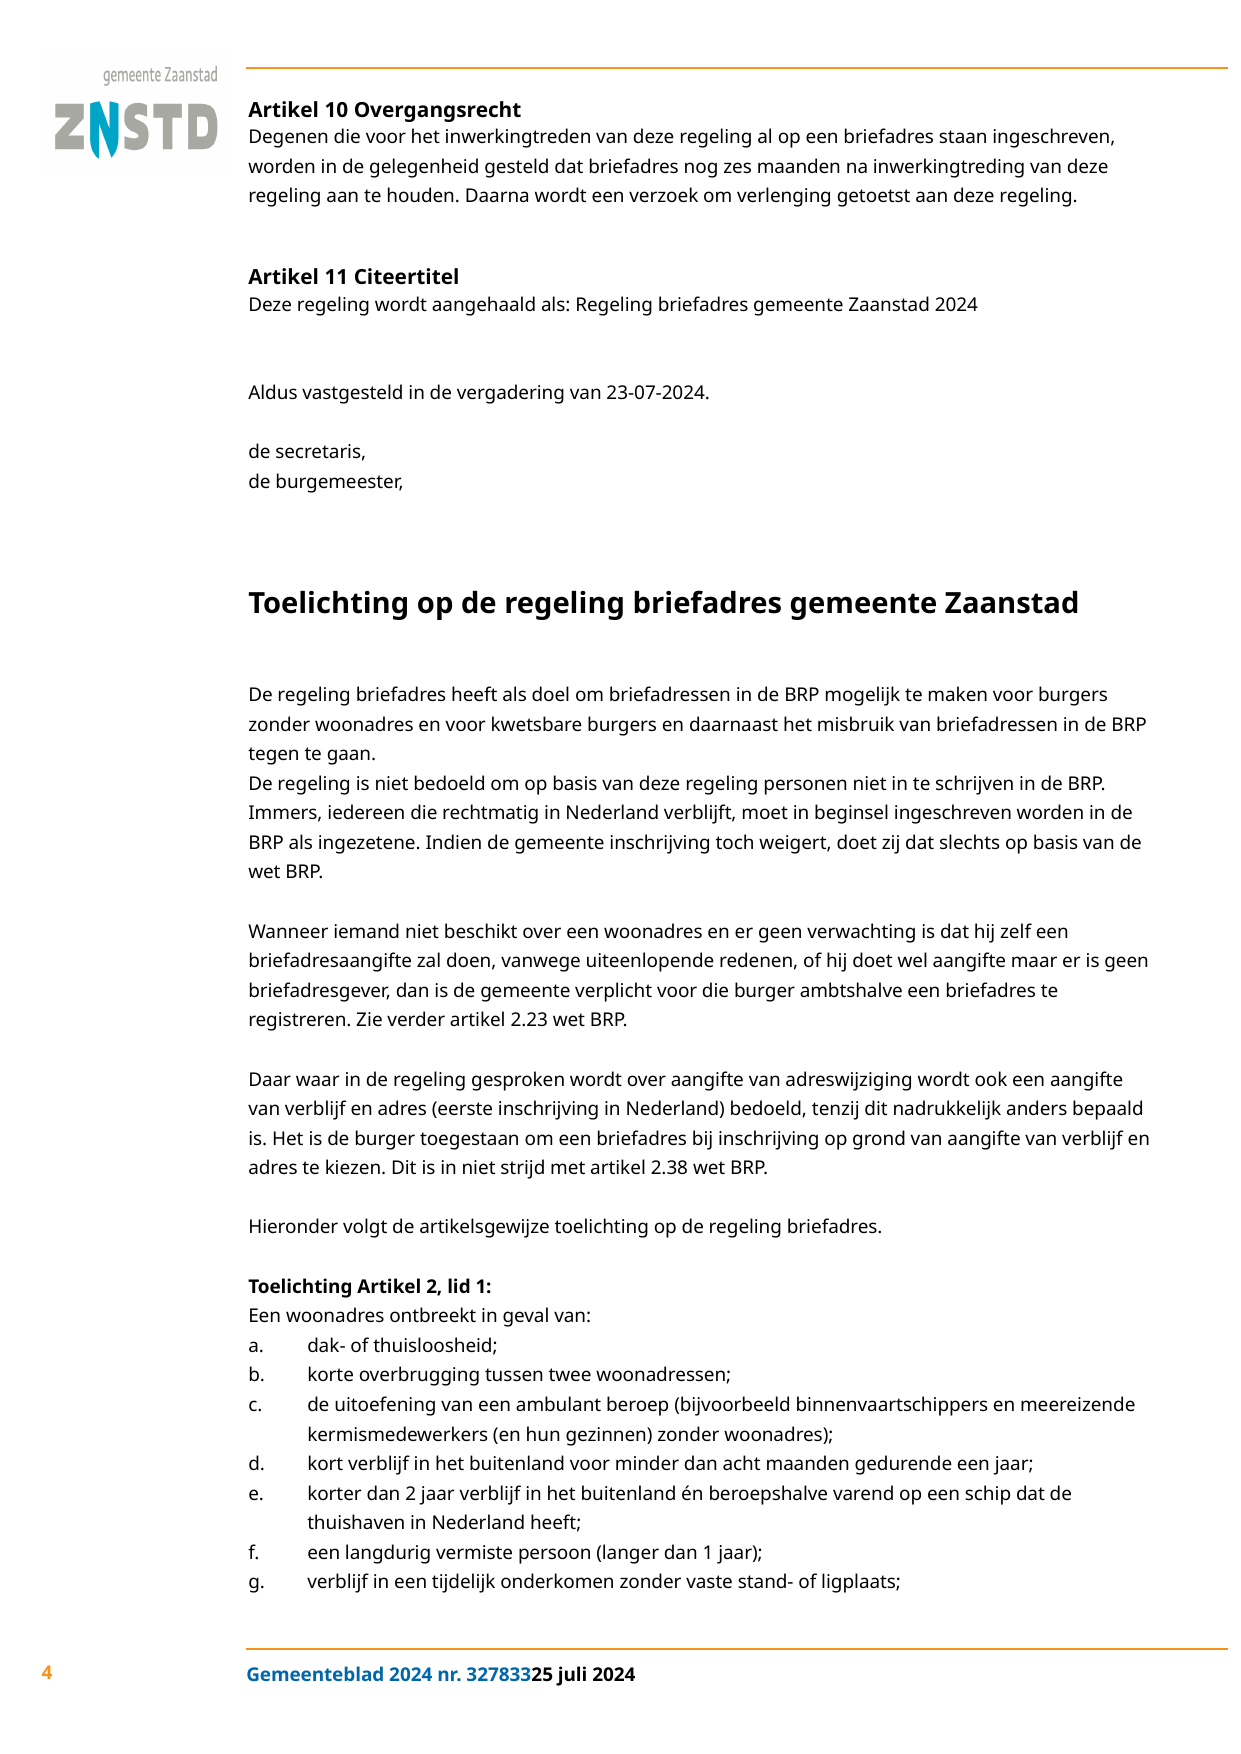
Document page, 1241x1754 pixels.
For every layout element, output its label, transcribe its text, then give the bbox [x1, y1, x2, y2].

list kort verblijf in het buitenland voor minder dan acht maanden gedurende een jaar; [248, 1450, 1152, 1476]
text Artikel 10 Overgangsrecht [248, 95, 1152, 123]
text de burgemeester, [248, 468, 1152, 494]
list verblijf in een tijdelijk onderkomen zonder vaste stand- of ligplaats; [248, 1569, 1152, 1594]
text Deze regeling wordt aangehaald als: Regeling briefadres gemeente Zaanstad 2024 [248, 291, 1152, 317]
text Aldus vastgesteld in de vergadering van 23-07-2024. [248, 379, 1152, 405]
picture [41, 47, 231, 172]
list een langdurig vermiste persoon (langer dan 1 jaar); [248, 1539, 1152, 1565]
text de secretaris, [248, 439, 1152, 464]
list korter dan 2 jaar verblijf in het buitenland én beroepshalve varend op een schip dat de thuishaven in Nederland heeft; [248, 1480, 1152, 1535]
text Toelichting op de regeling briefadres gemeente Zaanstad [248, 583, 1152, 622]
list korte overbrugging tussen twee woonadressen; [248, 1362, 1152, 1387]
text Artikel 11 Citeertitel [248, 262, 1152, 291]
text Wanneer iemand niet beschikt over een woonadres en er geen verwachting is dat hij zelf een briefadresaangifte zal doen, vanwege uiteenlopende redenen, of hij doet wel aangifte maar er is geen briefadresgever, dan is de gemeente verplicht voor die burger ambtshalve een briefadres te registreren. Zie verder artikel 2.23 wet BRP. [248, 918, 1152, 1032]
list de uitoefening van een ambulant beroep (bijvoorbeeld binnenvaartschippers en meereizende kermismedewerkers (en hun gezinnen) zonder woonadres); [248, 1391, 1152, 1447]
list dak- of thuisloosheid; [248, 1332, 1152, 1358]
text Degenen die voor het inwerkingtreden van deze regeling al op een briefadres staan ingeschreven, worden in de gelegenheid gesteld dat briefadres nog zes maanden na inwerkingtreding van deze regeling aan te houden. Daarna wordt een verzoek om verlenging getoetst aan deze regeling. [248, 123, 1152, 208]
text De regeling is niet bedoeld om op basis van deze regeling personen niet in te schrijven in de BRP. Immers, iedereen die rechtmatig in Nederland verblijft, moet in beginsel ingeschreven worden in de BRP als ingezetene. Indien de gemeente inschrijving toch weigert, doet zij dat slechts op basis van de wet BRP. [248, 770, 1152, 884]
text Hieronder volgt de artikelsgewijze toelichting op de regeling briefadres. [248, 1214, 1152, 1239]
text Daar waar in de regeling gesproken wordt over aangifte van adreswijziging wordt ook een aangifte van verblijf en adres (eerste inschrijving in Nederland) bedoeld, tenzij dit nadrukkelijk anders bepaald is. Het is de burger toegestaan om een briefadres bij inschrijving op grond van aangifte van verblijf en adres te kiezen. Dit is in niet strijd met artikel 2.38 wet BRP. [248, 1066, 1152, 1180]
text Toelichting Artikel 2, lid 1: [248, 1273, 1152, 1299]
text De regeling briefadres heeft als doel om briefadressen in de BRP mogelijk te maken voor burgers zonder woonadres en voor kwetsbare burgers en daarnaast het misbruik van briefadressen in de BRP tegen te gaan. [248, 681, 1152, 766]
text Een woonadres ontbreekt in geval van: [248, 1302, 1152, 1328]
